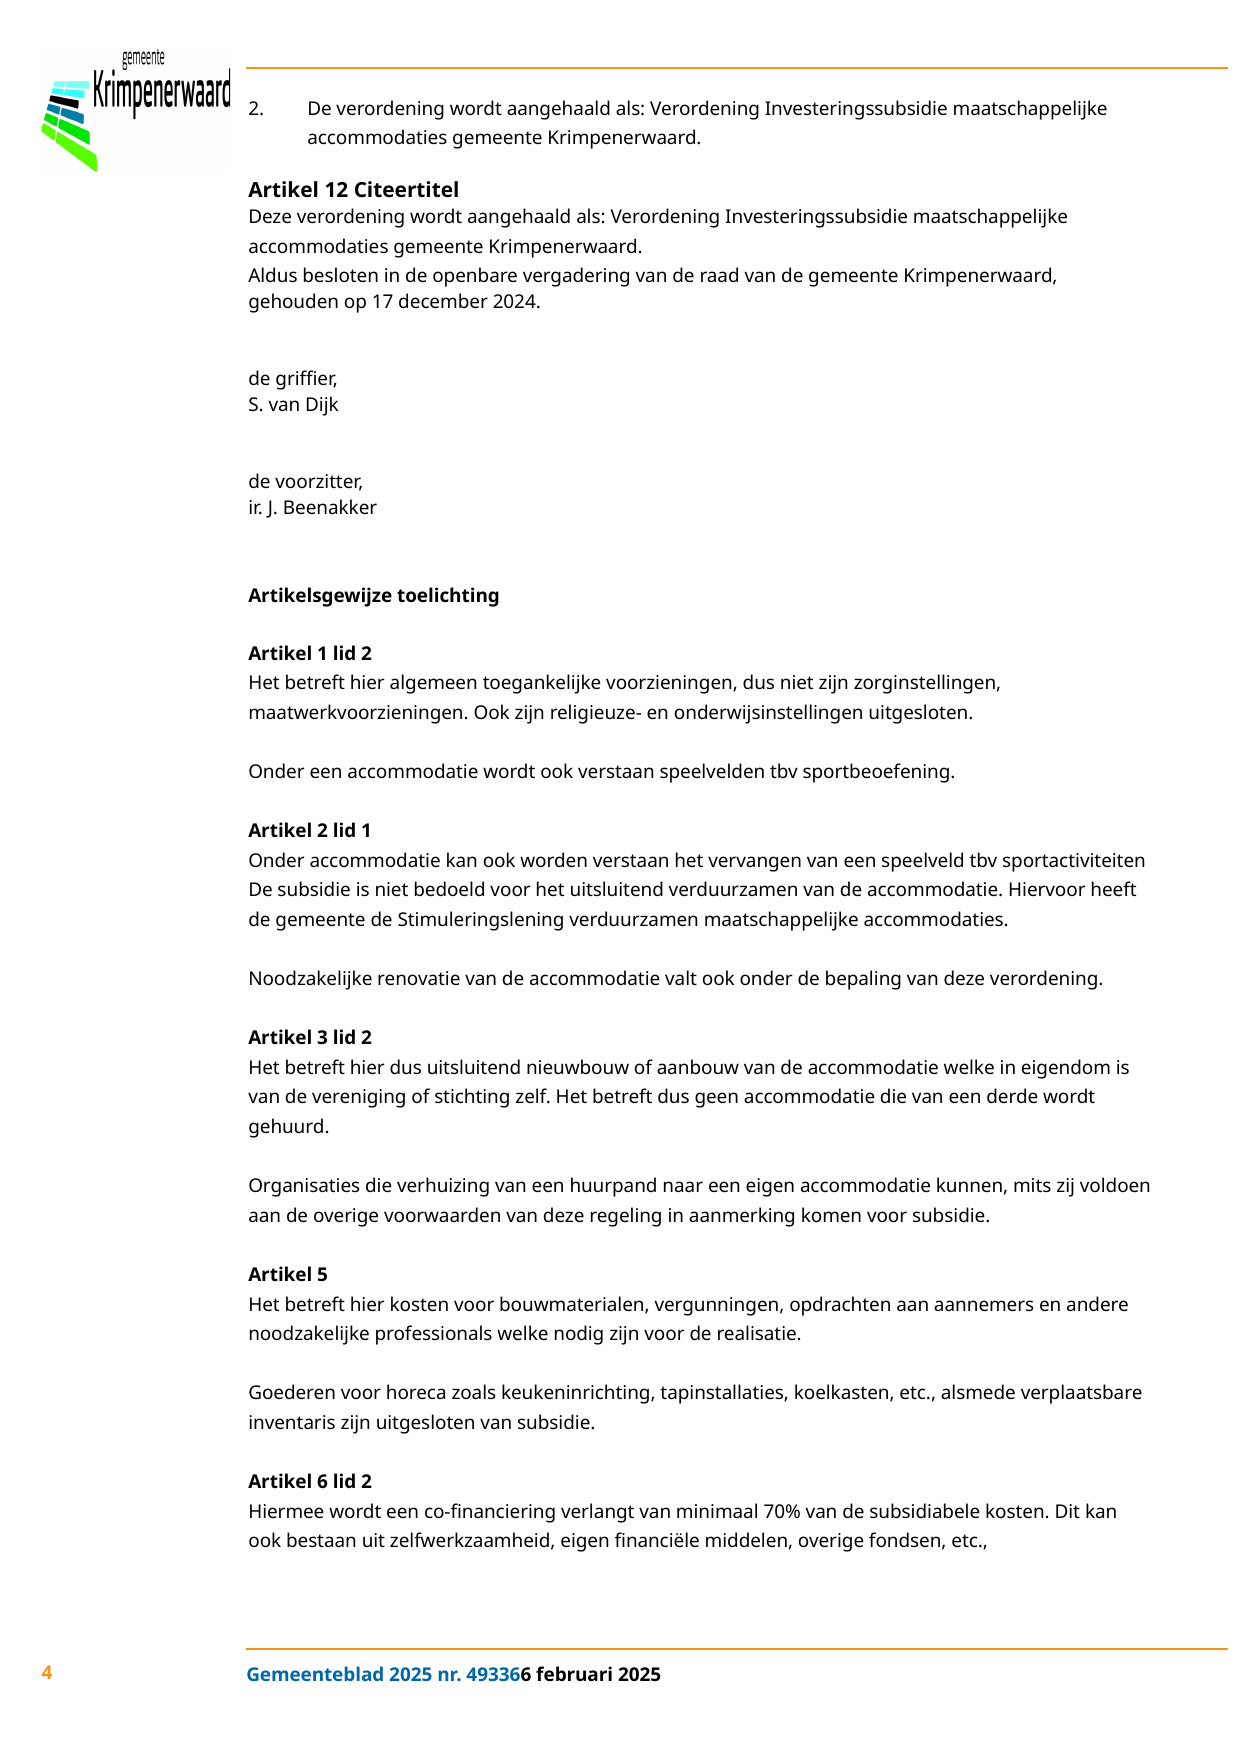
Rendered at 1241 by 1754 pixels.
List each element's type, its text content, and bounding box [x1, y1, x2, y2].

text Het betreft hier dus uitsluitend nieuwbouw of aanbouw van de accommodatie welke in eigendom is van de vereniging of stichting zelf. Het betreft dus geen accommodatie die van een derde wordt gehuurd. [248, 1054, 1152, 1139]
text Artikelsgewijze toelichting [248, 571, 1152, 611]
text Deze verordening wordt aangehaald als: Verordening Investeringssubsidie maatschappelijke accommodaties gemeente Krimpenerwaard. [248, 203, 1152, 258]
text Artikel 6 lid 2 [248, 1468, 1152, 1494]
text Artikel 1 lid 2 [248, 640, 1152, 666]
picture [41, 47, 231, 172]
text Het betreft hier algemeen toegankelijke voorzieningen, dus niet zijn zorginstellingen, maatwerkvoorzieningen. Ook zijn religieuze- en onderwijsinstellingen uitgesloten. [248, 669, 1152, 725]
text ir. J. Beenakker [248, 494, 1152, 520]
text Het betreft hier kosten voor bouwmaterialen, vergunningen, opdrachten aan aannemers en andere noodzakelijke professionals welke nodig zijn voor de realisatie. [248, 1291, 1152, 1346]
list De verordening wordt aangehaald als: Verordening Investeringssubsidie maatschappelijke accommodaties gemeente Krimpenerwaard. [248, 95, 1152, 150]
text Artikel 2 lid 1 [248, 817, 1152, 843]
text Organisaties die verhuizing van een huurpand naar een eigen accommodatie kunnen, mits zij voldoen aan de overige voorwaarden van deze regeling in aanmerking komen voor subsidie. [248, 1172, 1152, 1228]
text Aldus besloten in de openbare vergadering van de raad van de gemeente Krimpenerwaard, gehouden op 17 december 2024. [248, 262, 1152, 314]
text Onder accommodatie kan ook worden verstaan het vervangen van een speelveld tbv sportactiviteiten [248, 847, 1152, 873]
text Artikel 12 Citeertitel [248, 175, 1152, 203]
text Noodzakelijke renovatie van de accommodatie valt ook onder de bepaling van deze verordening. [248, 965, 1152, 991]
text S. van Dijk [248, 391, 1152, 417]
text Hiermee wordt een co-financiering verlangt van minimaal 70% van de subsidiabele kosten. Dit kan ook bestaan uit zelfwerkzaamheid, eigen financiële middelen, overige fondsen, etc., [248, 1498, 1152, 1553]
text De subsidie is niet bedoeld voor het uitsluitend verduurzamen van de accommodatie. Hiervoor heeft de gemeente de Stimuleringslening verduurzamen maatschappelijke accommodaties. [248, 877, 1152, 932]
text Onder een accommodatie wordt ook verstaan speelvelden tbv sportbeoefening. [248, 758, 1152, 784]
text de voorzitter, [248, 468, 1152, 494]
text Goederen voor horeca zoals keukeninrichting, tapinstallaties, koelkasten, etc., alsmede verplaatsbare inventaris zijn uitgesloten van subsidie. [248, 1379, 1152, 1435]
text Artikel 5 [248, 1261, 1152, 1287]
text Artikel 3 lid 2 [248, 1024, 1152, 1050]
text de griffier, [248, 365, 1152, 391]
